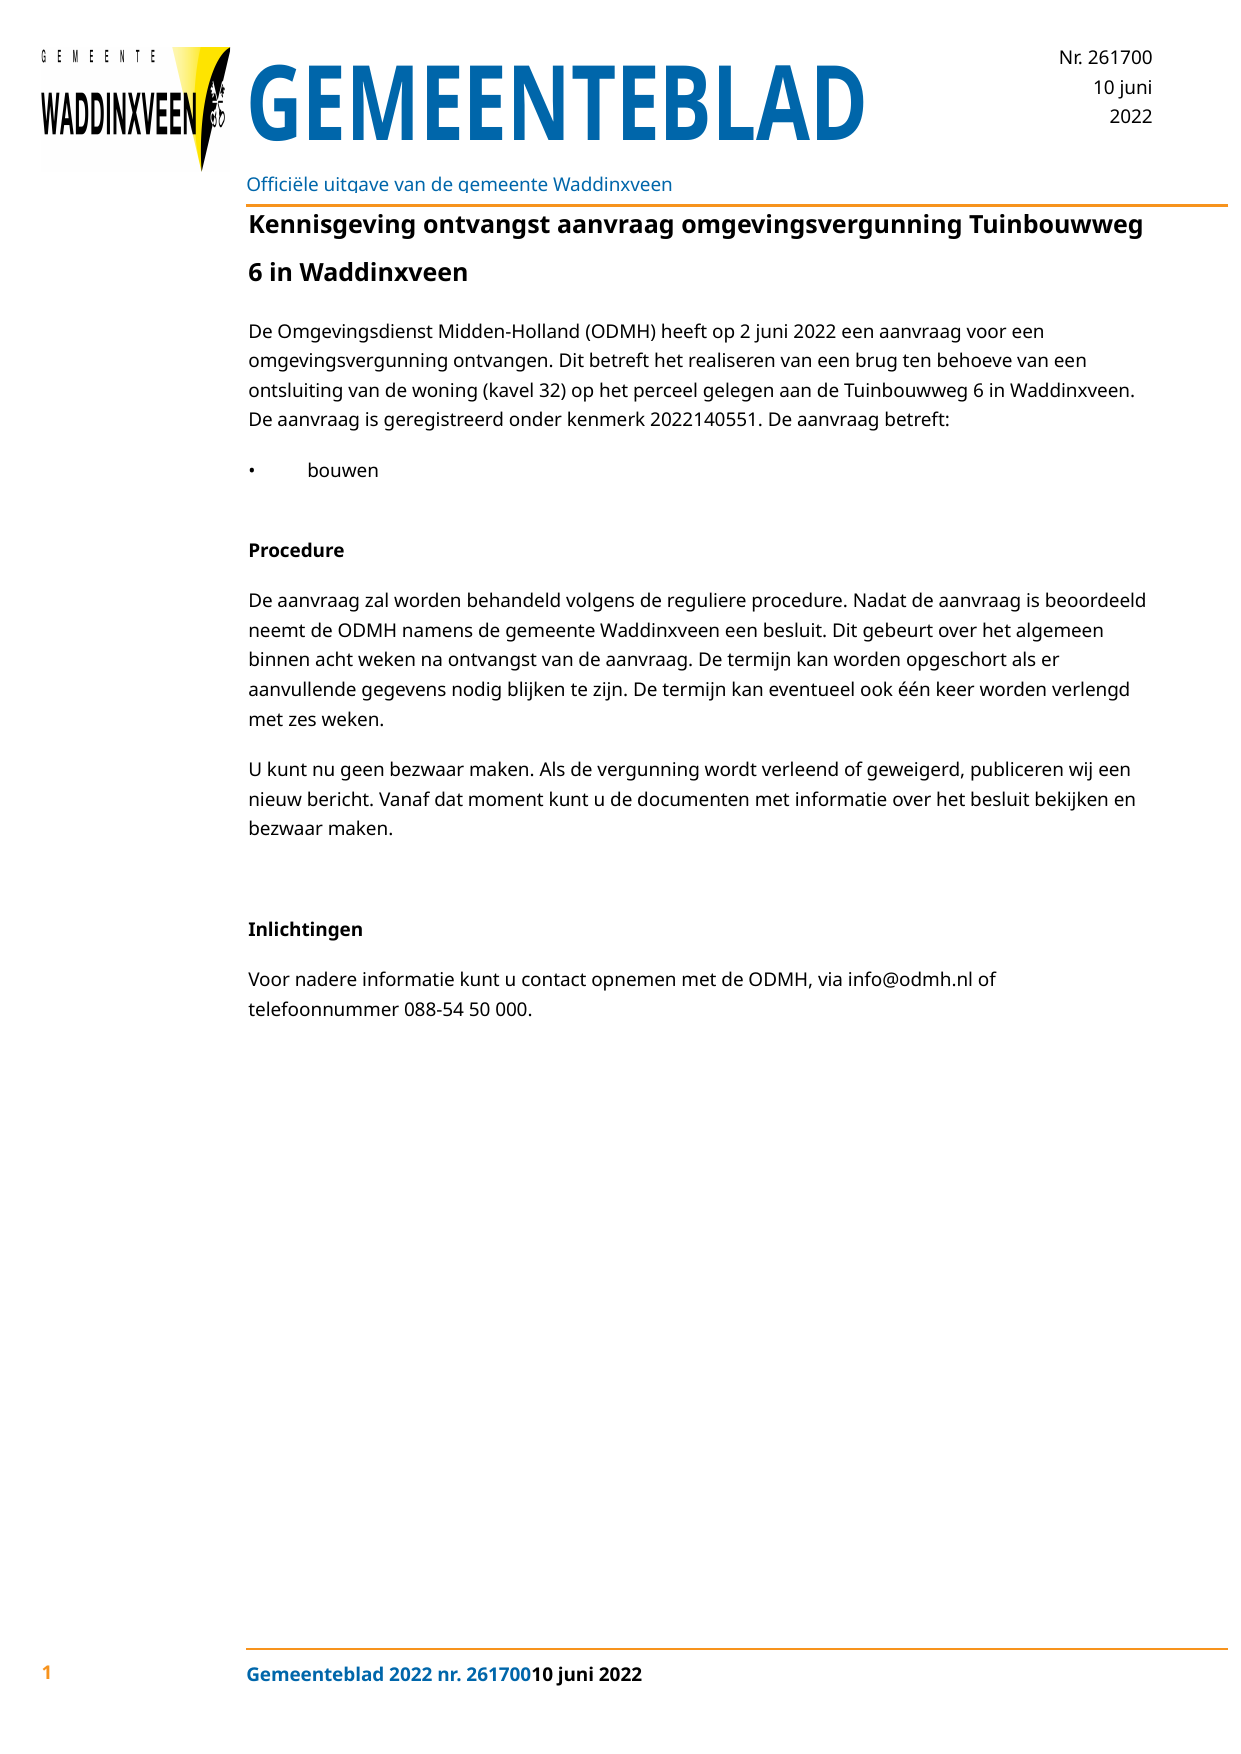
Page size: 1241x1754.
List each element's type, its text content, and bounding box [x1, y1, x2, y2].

text De Omgevingsdienst Midden-Holland (ODMH) heeft op 2 juni 2022 een aanvraag voor een omgevingsvergunning ontvangen. Dit betreft het realiseren van een brug ten behoeve van een ontsluiting van de woning (kavel 32) op het perceel gelegen aan de Tuinbouwweg 6 in Waddinxveen. De aanvraag is geregistreerd onder kenmerk 2022140551. De aanvraag betreft: [248, 318, 1152, 432]
text Voor nadere informatie kunt u contact opnemen met de ODMH, via info@odmh.nl of telefoonnummer 088-54 50 000. [248, 967, 1152, 1022]
list bouwen [248, 457, 1152, 483]
picture [41, 47, 231, 172]
text De aanvraag zal worden behandeld volgens de reguliere procedure. Nadat de aanvraag is beoordeeld neemt de ODMH namens de gemeente Waddinxveen een besluit. Dit gebeurt over het algemeen binnen acht weken na ontvangst van de aanvraag. De termijn kan worden opgeschort als er aanvullende gegevens nodig blijken te zijn. De termijn kan eventueel ook één keer worden verlengd met zes weken. [248, 587, 1152, 732]
text Kennisgeving ontvangst aanvraag omgevingsvergunning Tuinbouwweg 6 in Waddinxveen [248, 207, 1152, 288]
text U kunt nu geen bezwaar maken. Als de vergunning wordt verleend of geweigerd, publiceren wij een nieuw bericht. Vanaf dat moment kunt u de documenten met informatie over het besluit bekijken en bezwaar maken. [248, 756, 1152, 841]
text Inlichtingen [248, 916, 1152, 942]
text Procedure [248, 537, 1152, 563]
